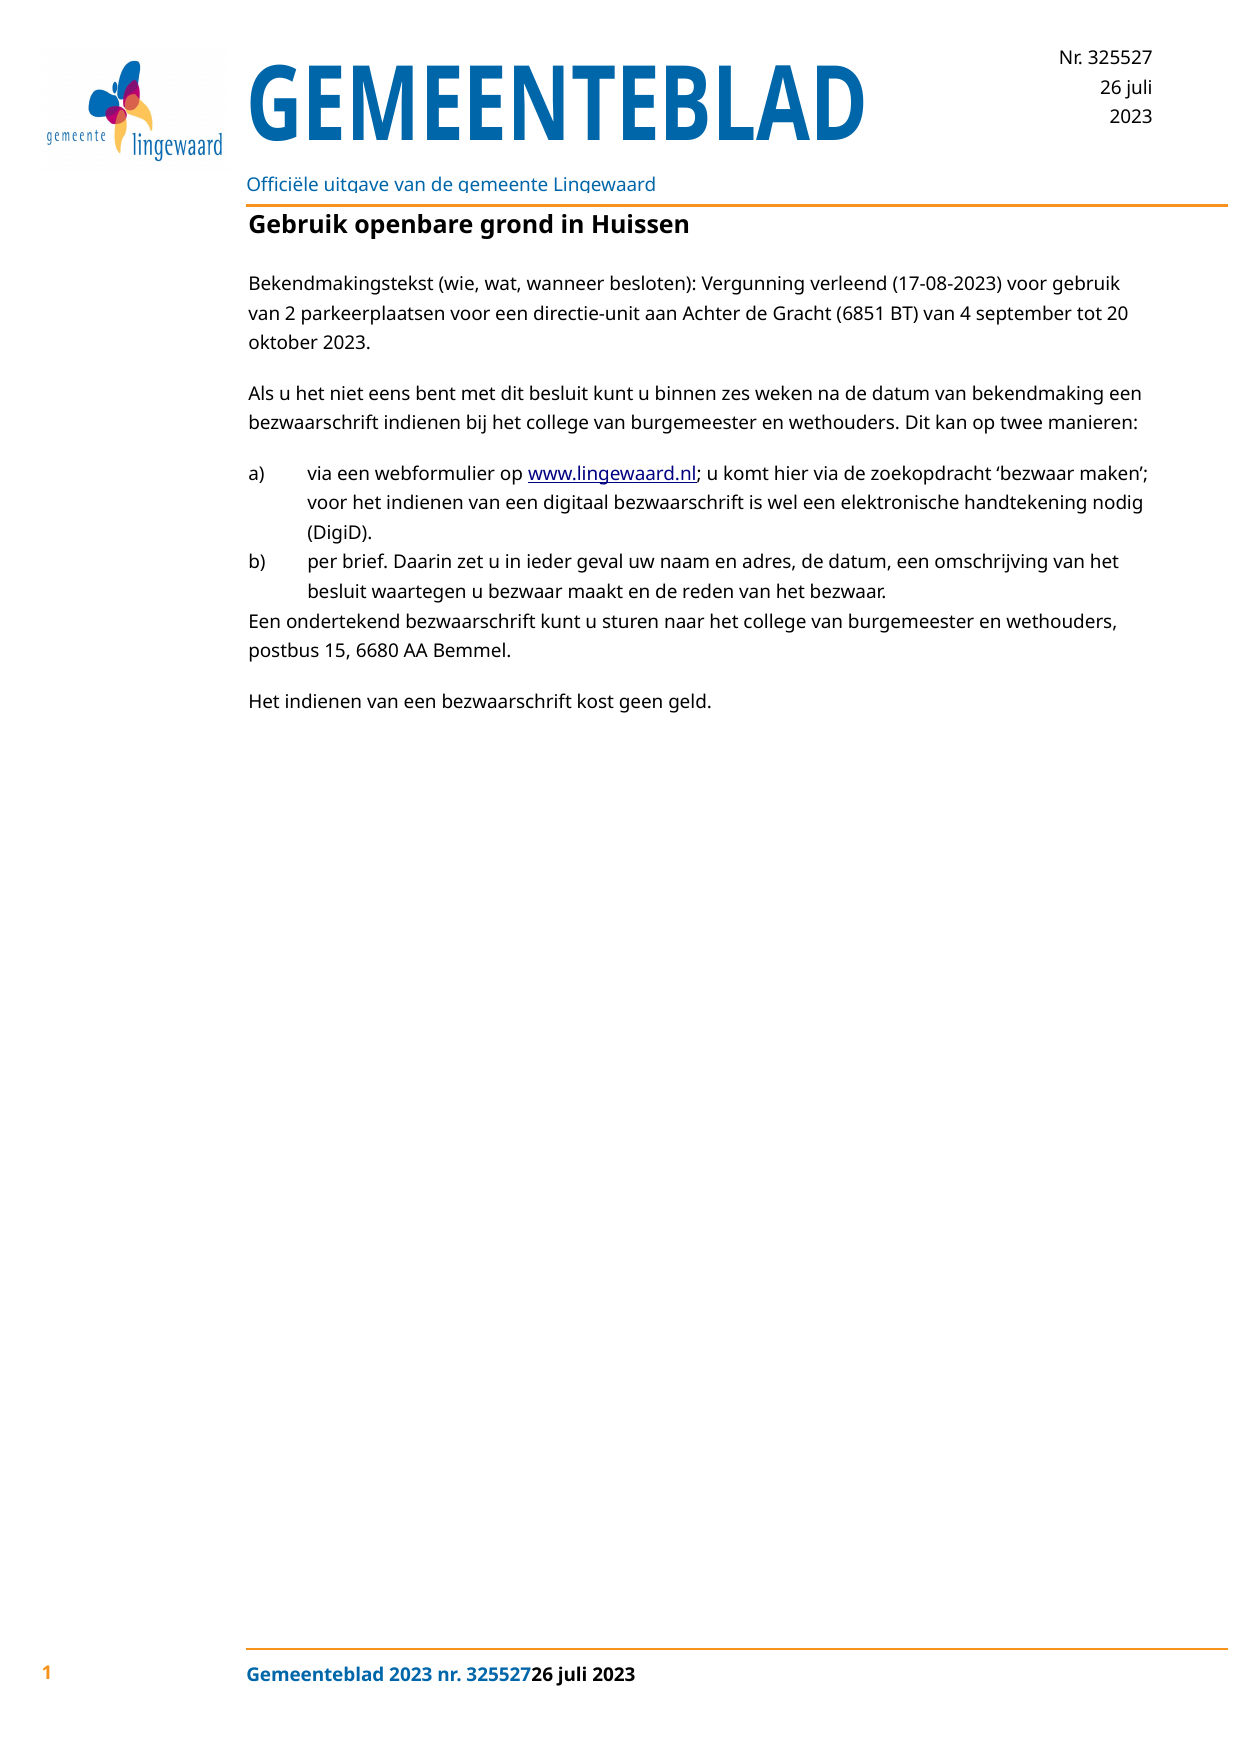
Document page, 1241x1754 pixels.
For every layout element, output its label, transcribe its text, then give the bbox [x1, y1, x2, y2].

list per brief. Daarin zet u in ieder geval uw naam en adres, de datum, een omschrijving van het besluit waartegen u bezwaar maakt en de reden van het bezwaar. [248, 549, 1152, 604]
text Een ondertekend bezwaarschrift kunt u sturen naar het college van burgemeester en wethouders, postbus 15, 6680 AA Bemmel. [248, 608, 1152, 663]
list via een webformulier op www.lingewaard.nl; u komt hier via de zoekopdracht ‘bezwaar maken’; voor het indienen van een digitaal bezwaarschrift is wel een elektronische handtekening nodig (DigiD). [248, 460, 1152, 545]
picture [41, 47, 231, 172]
text Het indienen van een bezwaarschrift kost geen geld. [248, 688, 1152, 713]
text Gebruik openbare grond in Huissen [248, 207, 1152, 241]
text Bekendmakingstekst (wie, wat, wanneer besloten): Vergunning verleend (17-08-2023) voor gebruik van 2 parkeerplaatsen voor een directie-unit aan Achter de Gracht (6851 BT) van 4 september tot 20 oktober 2023. [248, 270, 1152, 355]
text Als u het niet eens bent met dit besluit kunt u binnen zes weken na de datum van bekendmaking een bezwaarschrift indienen bij het college van burgemeester en wethouders. Dit kan op twee manieren: [248, 380, 1152, 435]
